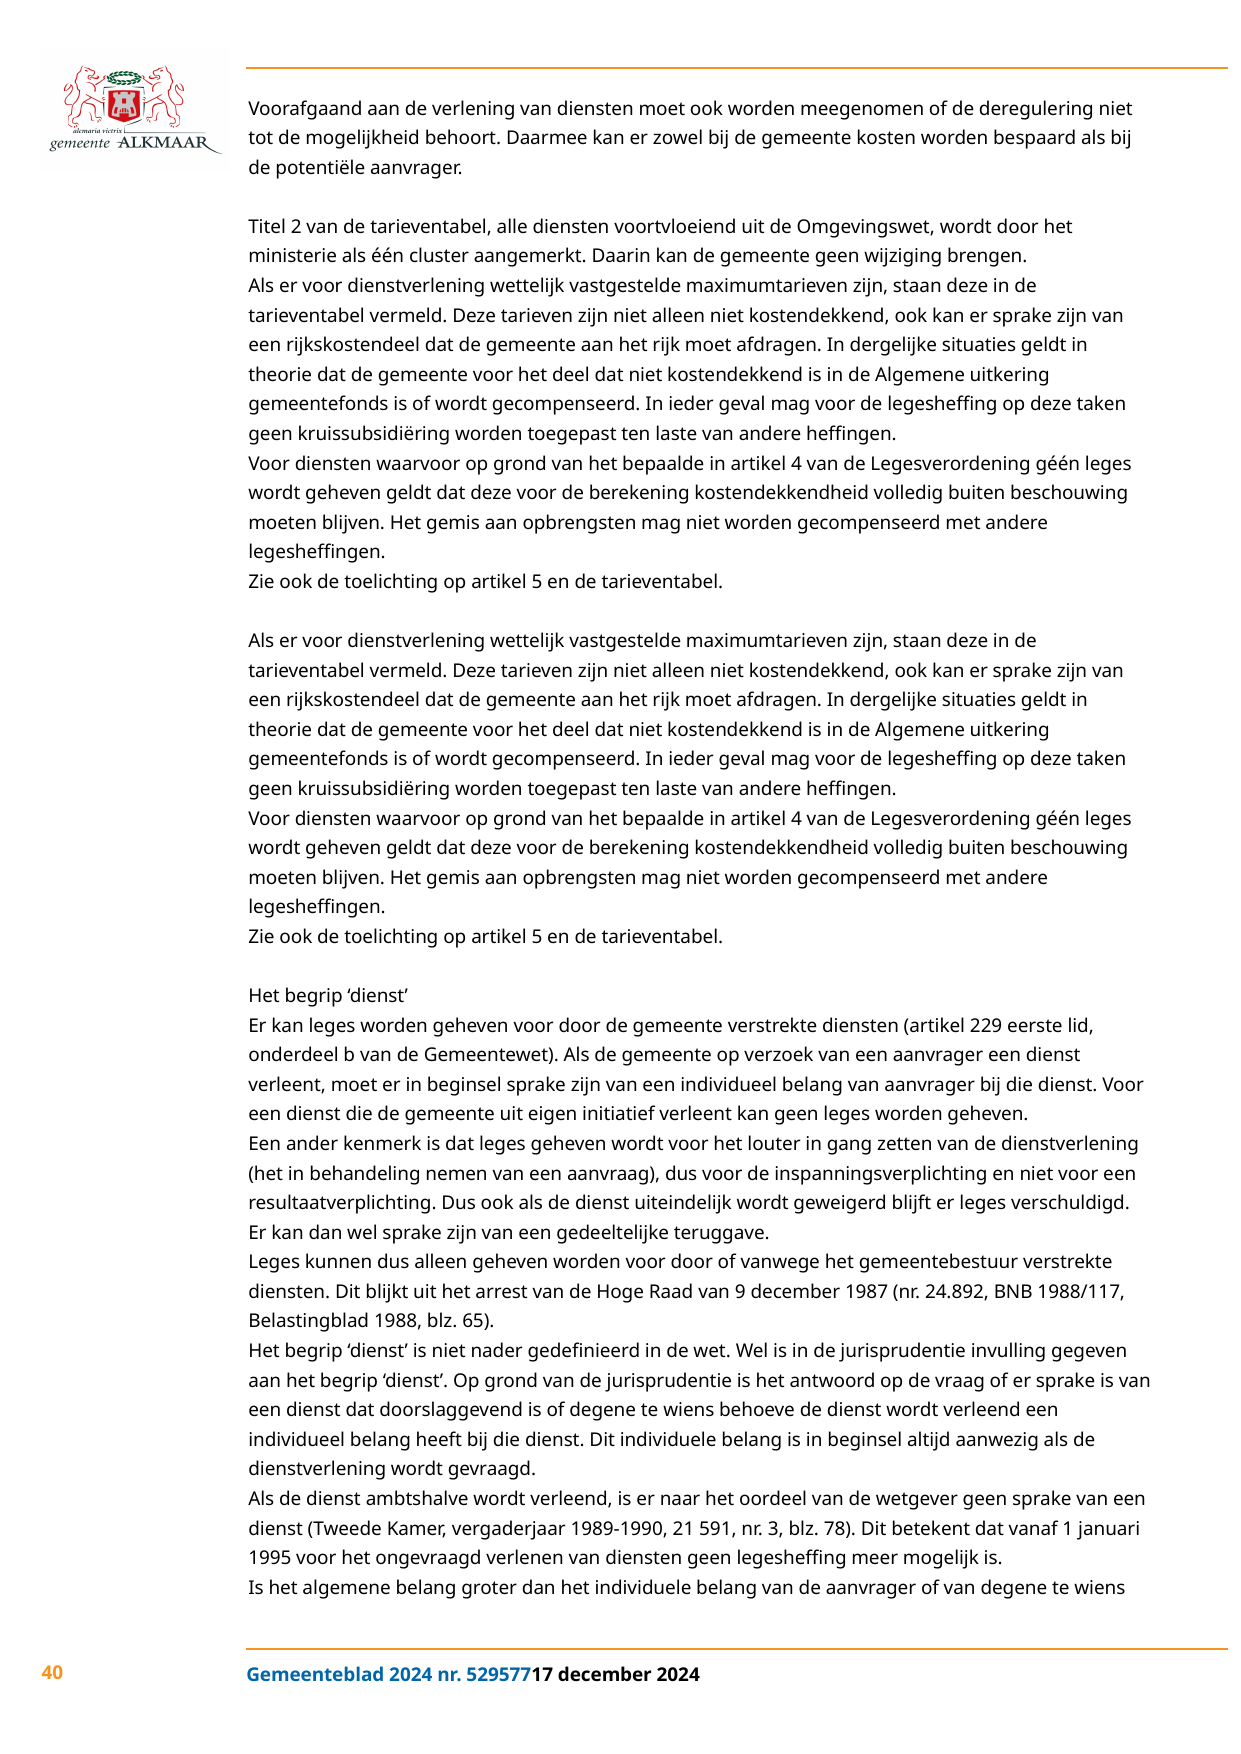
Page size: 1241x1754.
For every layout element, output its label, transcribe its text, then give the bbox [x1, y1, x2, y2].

text Als er voor dienstverlening wettelijk vastgestelde maximumtarieven zijn, staan deze in de tarieventabel vermeld. Deze tarieven zijn niet alleen niet kostendekkend, ook kan er sprake zijn van een rijkskostendeel dat de gemeente aan het rijk moet afdragen. In dergelijke situaties geldt in theorie dat de gemeente voor het deel dat niet kostendekkend is in de Algemene uitkering gemeentefonds is of wordt gecompenseerd. In ieder geval mag voor de legesheffing op deze taken geen kruissubsidiëring worden toegepast ten laste van andere heffingen. [248, 627, 1152, 801]
text Leges kunnen dus alleen geheven worden voor door of vanwege het gemeentebestuur verstrekte diensten. Dit blijkt uit het arrest van de Hoge Raad van 9 december 1987 (nr. 24.892, BNB 1988/117, Belastingblad 1988, blz. 65). [248, 1248, 1152, 1333]
text Een ander kenmerk is dat leges geheven wordt voor het louter in gang zetten van de dienstverlening (het in behandeling nemen van een aanvraag), dus voor de inspanningsverplichting en niet voor een resultaatverplichting. Dus ook als de dienst uiteindelijk wordt geweigerd blijft er leges verschuldigd. Er kan dan wel sprake zijn van een gedeeltelijke teruggave. [248, 1130, 1152, 1245]
picture [41, 47, 231, 172]
text Het begrip ‘dienst’ [248, 982, 1152, 1008]
text Zie ook de toelichting op artikel 5 en de tarieventabel. [248, 568, 1152, 594]
text Als er voor dienstverlening wettelijk vastgestelde maximumtarieven zijn, staan deze in de tarieventabel vermeld. Deze tarieven zijn niet alleen niet kostendekkend, ook kan er sprake zijn van een rijkskostendeel dat de gemeente aan het rijk moet afdragen. In dergelijke situaties geldt in theorie dat de gemeente voor het deel dat niet kostendekkend is in de Algemene uitkering gemeentefonds is of wordt gecompenseerd. In ieder geval mag voor de legesheffing op deze taken geen kruissubsidiëring worden toegepast ten laste van andere heffingen. [248, 272, 1152, 446]
text Voorafgaand aan de verlening van diensten moet ook worden meegenomen of de deregulering niet tot de mogelijkheid behoort. Daarmee kan er zowel bij de gemeente kosten worden bespaard als bij de potentiële aanvrager. [248, 95, 1152, 180]
text Er kan leges worden geheven voor door de gemeente verstrekte diensten (artikel 229 eerste lid, onderdeel b van de Gemeentewet). Als de gemeente op verzoek van een aanvrager een dienst verleent, moet er in beginsel sprake zijn van een individueel belang van aanvrager bij die dienst. Voor een dienst die de gemeente uit eigen initiatief verleent kan geen leges worden geheven. [248, 1012, 1152, 1126]
text Titel 2 van de tarieventabel, alle diensten voortvloeiend uit de Omgevingswet, wordt door het ministerie als één cluster aangemerkt. Daarin kan de gemeente geen wijziging brengen. [248, 213, 1152, 268]
text Het begrip ‘dienst’ is niet nader gedefinieerd in de wet. Wel is in de jurisprudentie invulling gegeven aan het begrip ‘dienst’. Op grond van de jurisprudentie is het antwoord op de vraag of er sprake is van een dienst dat doorslaggevend is of degene te wiens behoeve de dienst wordt verleend een individueel belang heeft bij die dienst. Dit individuele belang is in beginsel altijd aanwezig als de dienstverlening wordt gevraagd. [248, 1337, 1152, 1481]
text Voor diensten waarvoor op grond van het bepaalde in artikel 4 van de Legesverordening géén leges wordt geheven geldt dat deze voor de berekening kostendekkendheid volledig buiten beschouwing moeten blijven. Het gemis aan opbrengsten mag niet worden gecompenseerd met andere legesheffingen. [248, 450, 1152, 564]
text Voor diensten waarvoor op grond van het bepaalde in artikel 4 van de Legesverordening géén leges wordt geheven geldt dat deze voor de berekening kostendekkendheid volledig buiten beschouwing moeten blijven. Het gemis aan opbrengsten mag niet worden gecompenseerd met andere legesheffingen. [248, 805, 1152, 919]
text Zie ook de toelichting op artikel 5 en de tarieventabel. [248, 923, 1152, 949]
text Is het algemene belang groter dan het individuele belang van de aanvrager of van degene te wiens [248, 1574, 1152, 1600]
text Als de dienst ambtshalve wordt verleend, is er naar het oordeel van de wetgever geen sprake van een dienst (Tweede Kamer, vergaderjaar 1989-1990, 21 591, nr. 3, blz. 78). Dit betekent dat vanaf 1 januari 1995 voor het ongevraagd verlenen van diensten geen legesheffing meer mogelijk is. [248, 1485, 1152, 1570]
